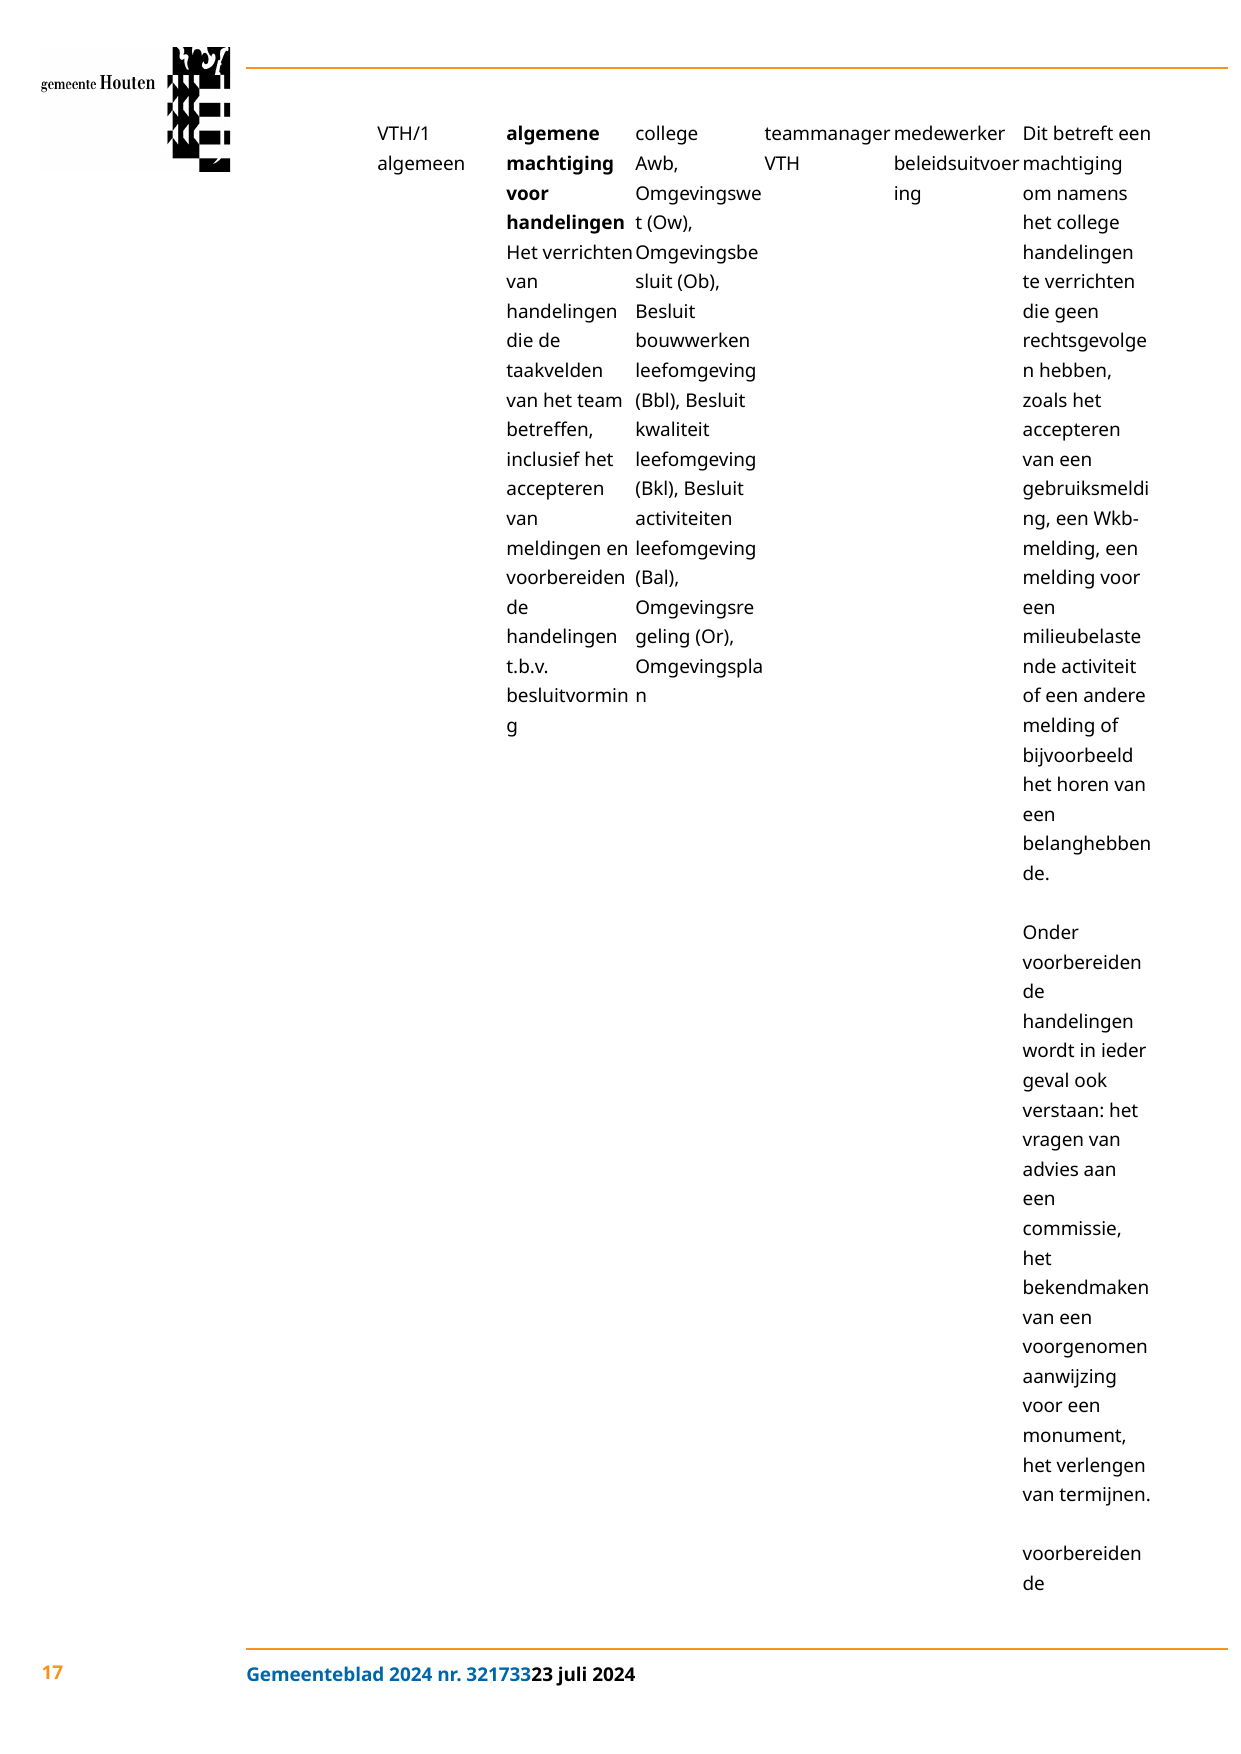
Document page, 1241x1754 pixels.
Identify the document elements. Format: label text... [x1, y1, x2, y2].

table_cell [506, 95, 635, 121]
table_cell VTH/1 algemeen [377, 121, 506, 1596]
table_cell medewerker beleidsuitvoering [894, 121, 1022, 1596]
table_cell [1023, 95, 1152, 121]
table_cell [894, 95, 1022, 121]
table_cell [377, 95, 506, 121]
table_cell [764, 95, 893, 121]
table_cell college Awb, Omgevingswet (Ow), Omgevingsbesluit (Ob), Besluit bouwwerken leefomgeving (Bbl), Besluit kwaliteit leefomgeving (Bkl), Besluit activiteiten leefomgeving (Bal), Omgevingsregeling (Or), Omgevingsplan [635, 121, 764, 1596]
table_cell [635, 95, 764, 121]
table_cell [248, 95, 377, 121]
table_cell [248, 121, 377, 1596]
picture [41, 47, 231, 172]
table_cell teammanager VTH [764, 121, 893, 1596]
table_cell algemene machtiging voor handelingen Het verrichten van handelingen die de taakvelden van het team betreffen, inclusief het accepteren van meldingen en voorbereidende handelingen t.b.v. besluitvorming [506, 121, 635, 1596]
table_cell Dit betreft een machtiging om namens het college handelingen te verrichten die geen rechtsgevolgen hebben, zoals het accepteren van een gebruiksmelding, een Wkb-melding, een melding voor een milieubelastende activiteit of een andere melding of bijvoorbeeld het horen van een belanghebbende. Onder voorbereidende handelingen wordt in ieder geval ook verstaan: het vragen van advies aan een commissie, het bekendmaken van een voorgenomen aanwijzing voor een monument, het verlengen van termijnen. voorbereidende [1023, 121, 1152, 1596]
